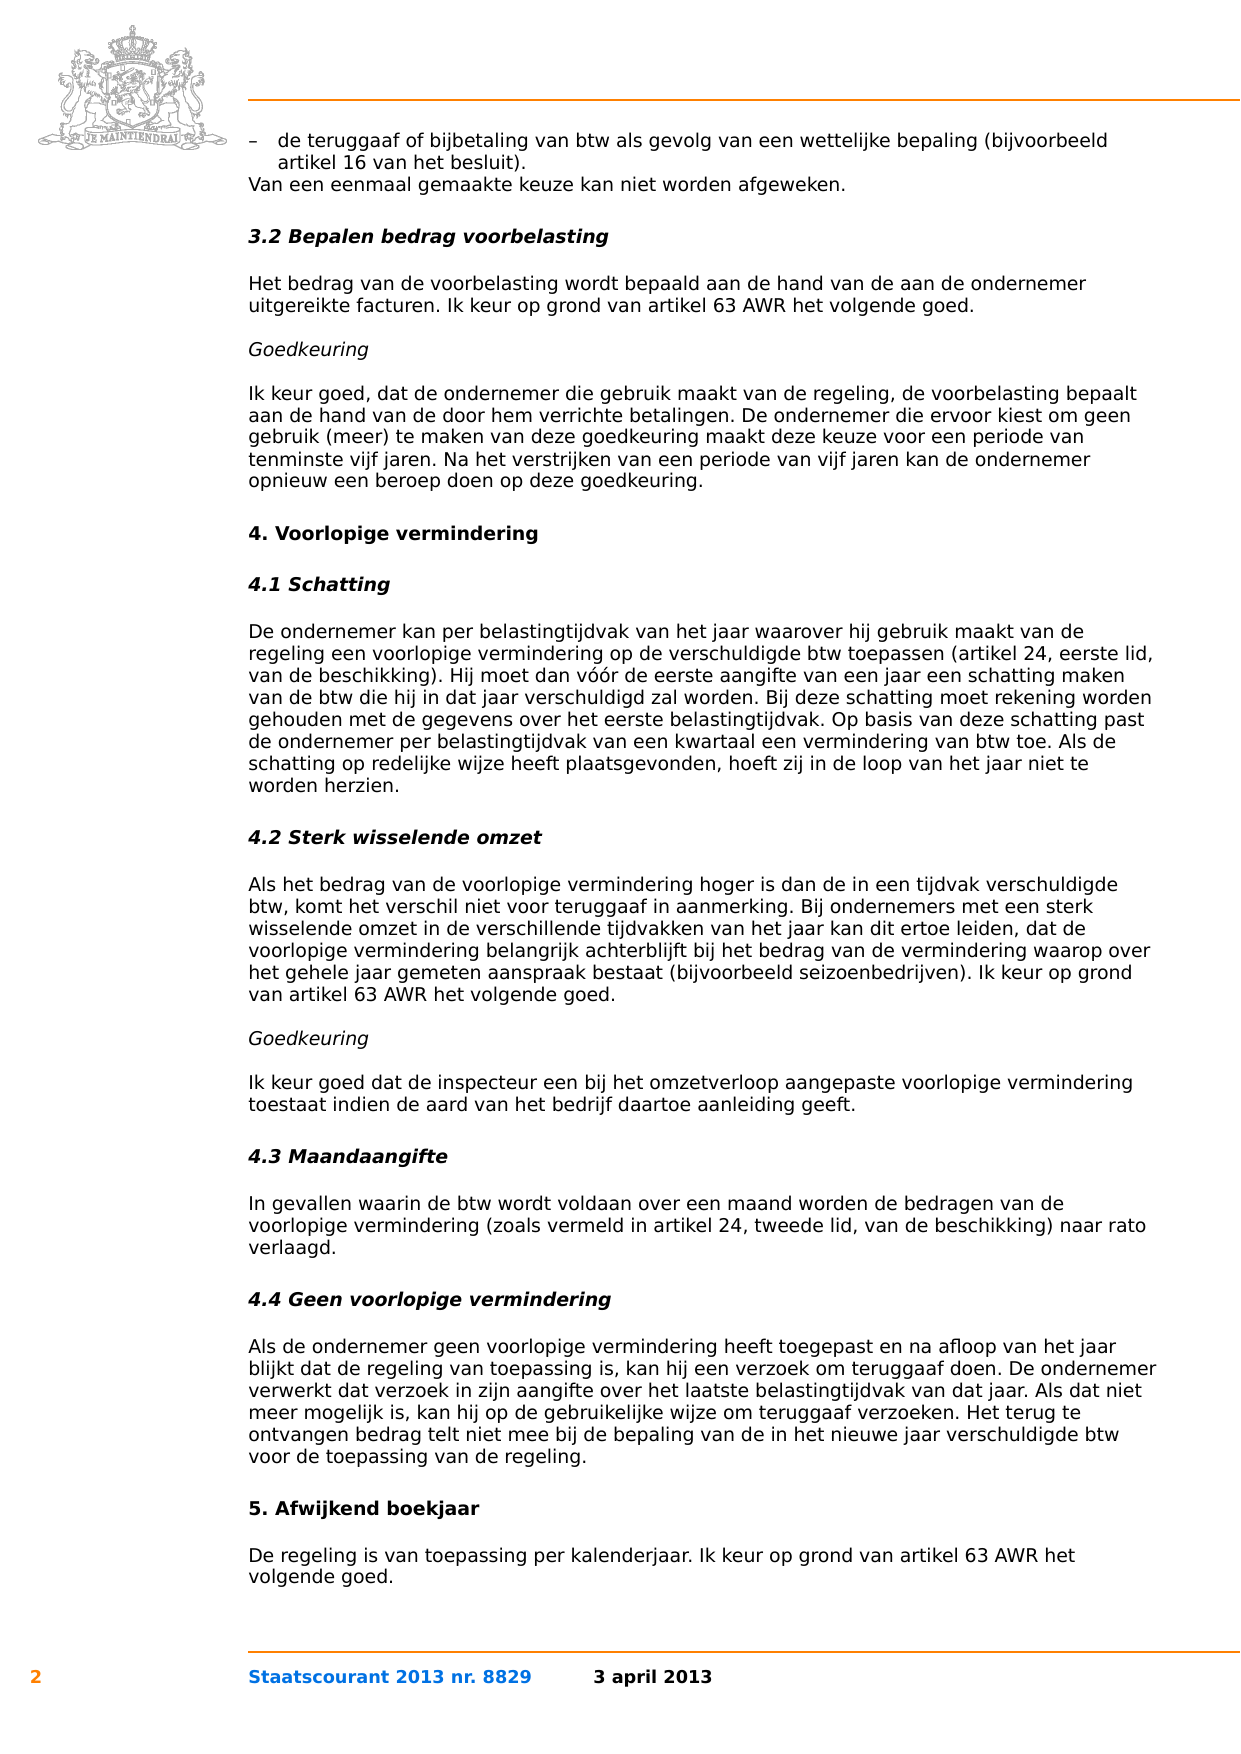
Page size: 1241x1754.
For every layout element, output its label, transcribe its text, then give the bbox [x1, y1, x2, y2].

subtitle 4.3 Maandaangifte [248, 1146, 1163, 1168]
text Van een eenmaal gemaakte keuze kan niet worden afgeweken. [248, 174, 1163, 196]
subtitle 5. Afwijkend boekjaar [248, 1497, 1163, 1519]
text De ondernemer kan per belastingtijdvak van het jaar waarover hij gebruik maakt van de regeling een voorlopige vermindering op de verschuldigde btw toepassen (artikel 24, eerste lid, van de beschikking). Hij moet dan vóór de eerste aangifte van een jaar een schatting maken van de btw die hij in dat jaar verschuldigd zal worden. Bij deze schatting moet rekening worden gehouden met de gegevens over het eerste belastingtijdvak. Op basis van deze schatting past de ondernemer per belastingtijdvak van een kwartaal een vermindering van btw toe. Als de schatting op redelijke wijze heeft plaatsgevonden, hoeft zij in de loop van het jaar niet te worden herzien. [248, 621, 1163, 797]
subtitle 4.4 Geen voorlopige vermindering [248, 1289, 1163, 1311]
picture [38, 25, 227, 150]
subtitle Goedkeuring [248, 1028, 1163, 1050]
subtitle Goedkeuring [248, 339, 1163, 361]
subtitle 4.2 Sterk wisselende omzet [248, 827, 1163, 849]
subtitle 4. Voorlopige vermindering [248, 522, 1163, 544]
text Als de ondernemer geen voorlopige vermindering heeft toegepast en na afloop van het jaar blijkt dat de regeling van toepassing is, kan hij een verzoek om teruggaaf doen. De ondernemer verwerkt dat verzoek in zijn aangifte over het laatste belastingtijdvak van dat jaar. Als dat niet meer mogelijk is, kan hij op de gebruikelijke wijze om teruggaaf verzoeken. Het terug te ontvangen bedrag telt niet mee bij de bepaling van de in het nieuwe jaar verschuldigde btw voor de toepassing van de regeling. [248, 1336, 1163, 1467]
text Ik keur goed dat de inspecteur een bij het omzetverloop aangepaste voorlopige vermindering toestaat indien de aard van het bedrijf daartoe aanleiding geeft. [248, 1072, 1163, 1116]
text – de teruggaaf of bijbetaling van btw als gevolg van een wettelijke bepaling (bijvoorbeeld artikel 16 van het besluit). [248, 130, 1163, 174]
text Ik keur goed, dat de ondernemer die gebruik maakt van de regeling, de voorbelasting bepaalt aan de hand van de door hem verrichte betalingen. De ondernemer die ervoor kiest om geen gebruik (meer) te maken van deze goedkeuring maakt deze keuze voor een periode van tenminste vijf jaren. Na het verstrijken van een periode van vijf jaren kan de ondernemer opnieuw een beroep doen op deze goedkeuring. [248, 382, 1163, 492]
text In gevallen waarin de btw wordt voldaan over een maand worden de bedragen van de voorlopige vermindering (zoals vermeld in artikel 24, tweede lid, van de beschikking) naar rato verlaagd. [248, 1193, 1163, 1259]
text Als het bedrag van de voorlopige vermindering hoger is dan de in een tijdvak verschuldigde btw, komt het verschil niet voor teruggaaf in aanmerking. Bij ondernemers met een sterk wisselende omzet in de verschillende tijdvakken van het jaar kan dit ertoe leiden, dat de voorlopige vermindering belangrijk achterblijft bij het bedrag van de vermindering waarop over het gehele jaar gemeten aanspraak bestaat (bijvoorbeeld seizoenbedrijven). Ik keur op grond van artikel 63 AWR het volgende goed. [248, 874, 1163, 1006]
text De regeling is van toepassing per kalenderjaar. Ik keur op grond van artikel 63 AWR het volgende goed. [248, 1544, 1163, 1588]
subtitle 3.2 Bepalen bedrag voorbelasting [248, 226, 1163, 248]
text Het bedrag van de voorbelasting wordt bepaald aan de hand van de aan de ondernemer uitgereikte facturen. Ik keur op grond van artikel 63 AWR het volgende goed. [248, 273, 1163, 317]
subtitle 4.1 Schatting [248, 574, 1163, 596]
